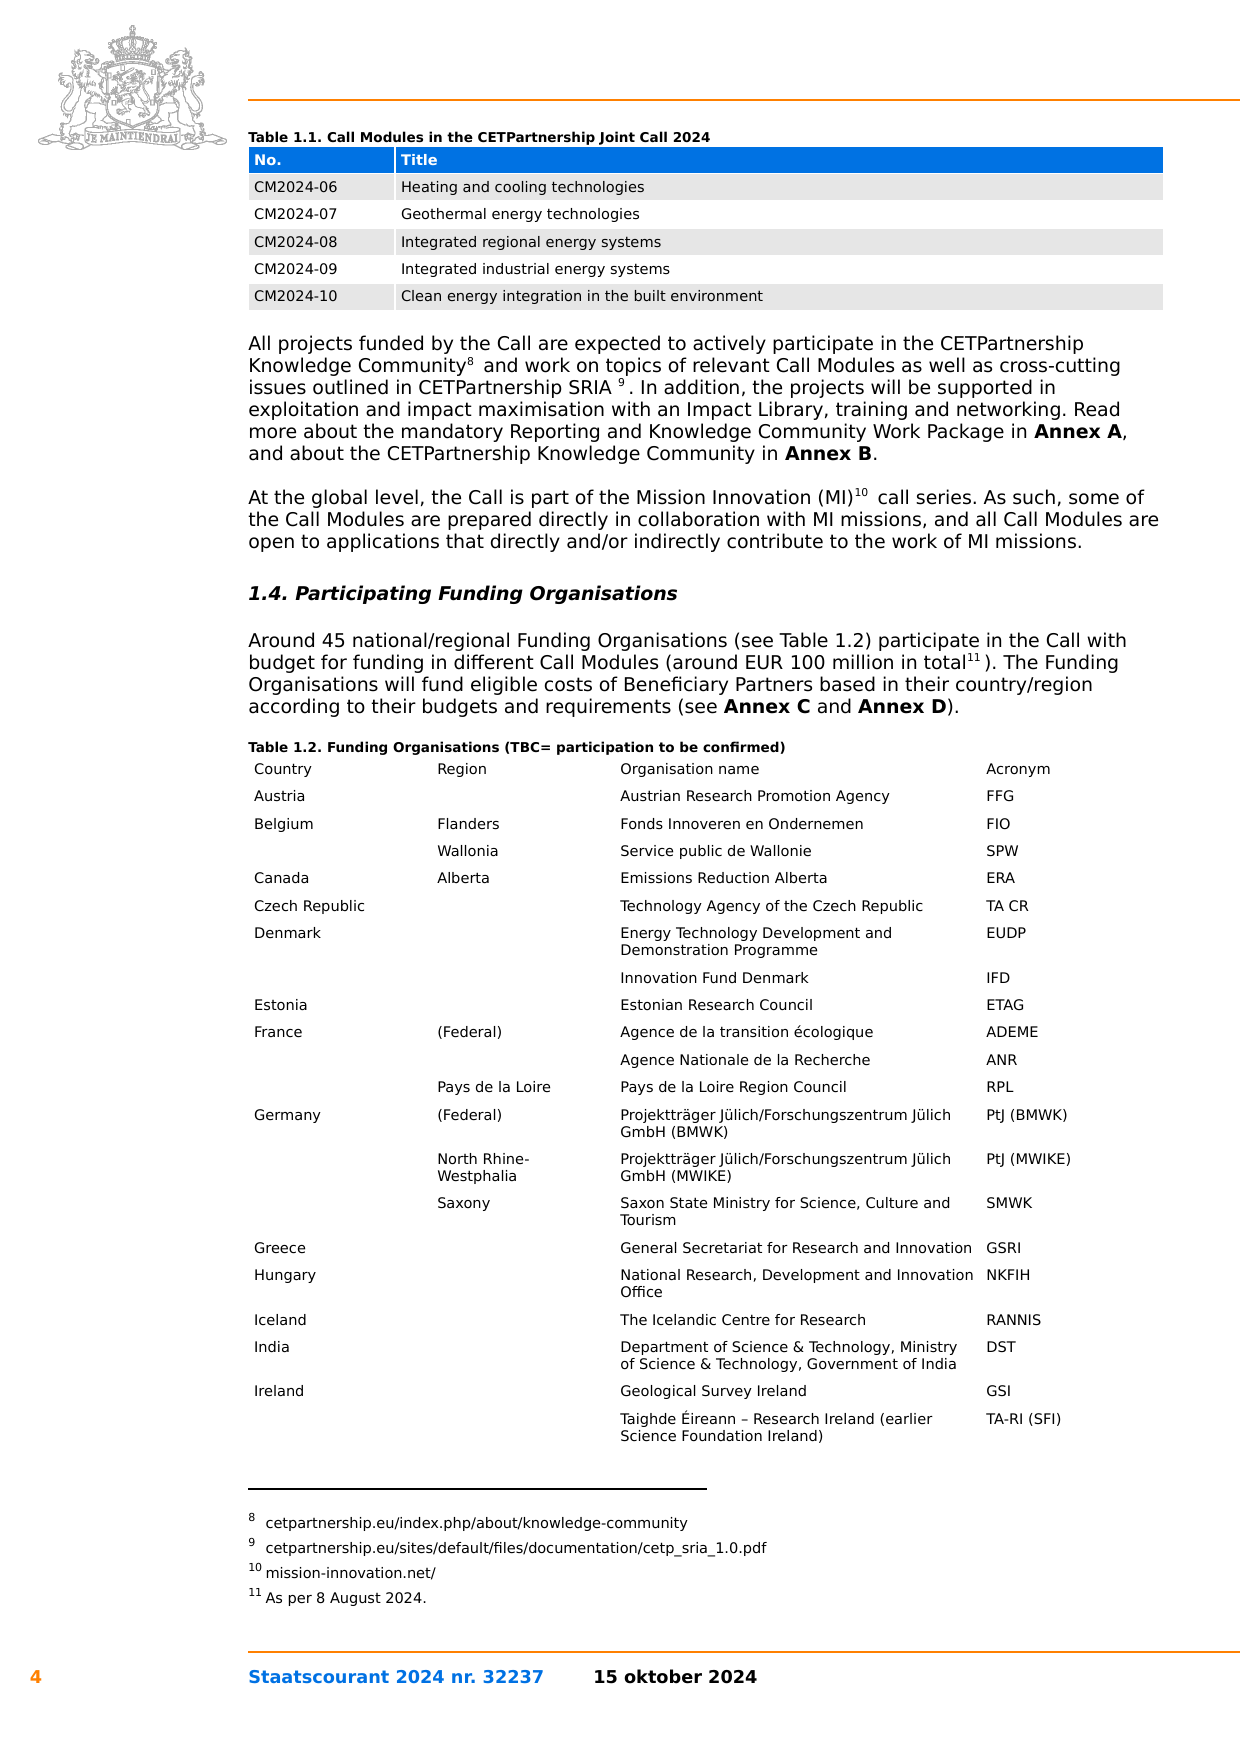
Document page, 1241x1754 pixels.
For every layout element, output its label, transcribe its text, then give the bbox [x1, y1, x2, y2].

table_cell Heating and cooling technologies [396, 174, 1163, 200]
table_cell Title [396, 147, 1163, 173]
table_cell Belgium [249, 811, 431, 865]
text All projects funded by the Call are expected to actively participate in the CETPartnership Knowledge Community and work on topics of relevant Call Modules as well as cross-cutting issues outlined in CETPartnership SRIA . In addition, the projects will be supported in exploitation and impact maximisation with an Impact Library, training and networking. Read more about the mandatory Reporting and Knowledge Community Work Package in Annex A, and about the CETPartnership Knowledge Community in Annex B. [248, 333, 1163, 465]
table_cell Innovation Fund Denmark [615, 965, 980, 991]
table_cell EUDP [981, 921, 1163, 964]
table_cell RPL [981, 1075, 1163, 1101]
table_cell Austrian Research Promotion Agency [615, 784, 980, 810]
table_cell National Research, Development and Innovation Office [615, 1263, 980, 1306]
table_cell Germany [249, 1102, 431, 1234]
table_cell GSI [981, 1379, 1163, 1405]
table_cell Geothermal energy technologies [396, 201, 1163, 228]
table_cell No. [249, 147, 394, 173]
picture [38, 25, 227, 150]
table_cell TA CR [981, 893, 1163, 919]
table_cell SMWK [981, 1191, 1163, 1234]
table_cell CM2024-06 [249, 174, 394, 200]
table_cell CM2024-07 [249, 201, 394, 228]
table_cell Clean energy integration in the built environment [396, 284, 1163, 310]
table_cell NKFIH [981, 1263, 1163, 1306]
table_cell Fonds Innoveren en Ondernemen [615, 811, 980, 837]
table_cell (Federal) [432, 1102, 614, 1145]
table_cell Technology Agency of the Czech Republic [615, 893, 980, 919]
table_cell Pays de la Loire Region Council [615, 1075, 980, 1101]
table_cell Region [432, 756, 614, 782]
table_cell Country [249, 756, 431, 782]
table_cell Geological Survey Ireland [615, 1379, 980, 1405]
table_cell Saxony [432, 1191, 614, 1234]
table_cell FIO [981, 811, 1163, 837]
table_cell Flanders [432, 811, 614, 837]
text cetpartnership.eu/sites/default/files/documentation/cetp_sria_1.0.pdf [248, 1536, 1163, 1558]
table_cell Integrated industrial energy systems [396, 256, 1163, 283]
table_cell Ireland [249, 1379, 614, 1449]
table_cell Service public de Wallonie [615, 838, 980, 865]
text cetpartnership.eu/index.php/about/knowledge-community [248, 1511, 1163, 1533]
table_cell ANR [981, 1047, 1163, 1073]
table_cell ERA [981, 866, 1163, 892]
table_cell Emissions Reduction Alberta [615, 866, 980, 892]
table_cell SPW [981, 838, 1163, 865]
table_cell PtJ (MWIKE) [981, 1146, 1163, 1189]
table_cell CM2024-08 [249, 229, 394, 255]
table_cell Canada [249, 866, 431, 892]
table_cell GSRI [981, 1235, 1163, 1261]
table_cell Department of Science & Technology, Ministry of Science & Technology, Government of India [615, 1334, 980, 1377]
table_header Table 1.2. Funding Organisations (TBC= participation to be confirmed) [248, 739, 1163, 755]
text mission-innovation.net/ [248, 1561, 1163, 1583]
table_cell Wallonia [432, 838, 614, 865]
table_cell Hungary [249, 1263, 614, 1306]
table_header Table 1.1. Call Modules in the CETPartnership Joint Call 2024 [248, 130, 1163, 146]
table_cell IFD [981, 965, 1163, 991]
table_cell TA-RI (SFI) [981, 1406, 1163, 1449]
text Around 45 national/regional Funding Organisations (see Table 1.2) participate in the Call with budget for funding in different Call Modules (around EUR 100 million in total). The Funding Organisations will fund eligible costs of Beneficiary Partners based in their country/region according to their budgets and requirements (see Annex C and Annex D). [248, 629, 1163, 717]
table_cell RANNIS [981, 1307, 1163, 1333]
table_cell Pays de la Loire [432, 1075, 614, 1101]
table_cell Projektträger Jülich/Forschungszentrum Jülich GmbH (BMWK) [615, 1102, 980, 1145]
subtitle 1.4. Participating Funding Organisations [248, 583, 1163, 604]
table_cell CM2024-10 [249, 284, 394, 310]
table_cell France [249, 1020, 431, 1101]
table_cell Taighde Éireann – Research Ireland (earlier Science Foundation Ireland) [615, 1406, 980, 1449]
table_cell DST [981, 1334, 1163, 1377]
table_cell Energy Technology Development and Demonstration Programme [615, 921, 980, 964]
table_cell Estonian Research Council [615, 992, 980, 1019]
table_cell CM2024-09 [249, 256, 394, 283]
table_cell Agence de la transition écologique [615, 1020, 980, 1046]
table_cell Denmark [249, 921, 614, 991]
table_cell India [249, 1334, 614, 1377]
table_cell Czech Republic [249, 893, 614, 919]
table_cell Agence Nationale de la Recherche [615, 1047, 980, 1073]
table_cell (Federal) [432, 1020, 614, 1073]
table_cell Estonia [249, 992, 614, 1019]
table_cell Saxon State Ministry for Science, Culture and Tourism [615, 1191, 980, 1234]
table_cell Iceland [249, 1307, 614, 1333]
table_cell Greece [249, 1235, 614, 1261]
table_cell General Secretariat for Research and Innovation [615, 1235, 980, 1261]
text As per 8 August 2024. [248, 1586, 1163, 1608]
table_cell PtJ (BMWK) [981, 1102, 1163, 1145]
table_cell The Icelandic Centre for Research [615, 1307, 980, 1333]
table_cell Alberta [432, 866, 614, 892]
table_cell Projektträger Jülich/Forschungszentrum Jülich GmbH (MWIKE) [615, 1146, 980, 1189]
text At the global level, the Call is part of the Mission Innovation (MI) call series. As such, some of the Call Modules are prepared directly in collaboration with MI missions, and all Call Modules are open to applications that directly and/or indirectly contribute to the work of MI missions. [248, 487, 1163, 553]
table_cell ETAG [981, 992, 1163, 1019]
table_cell FFG [981, 784, 1163, 810]
table_cell Acronym [981, 756, 1163, 782]
table_cell Austria [249, 784, 614, 810]
table_cell Integrated regional energy systems [396, 229, 1163, 255]
table_cell Organisation name [615, 756, 980, 782]
table_cell ADEME [981, 1020, 1163, 1046]
table_cell North Rhine-Westphalia [432, 1146, 614, 1189]
